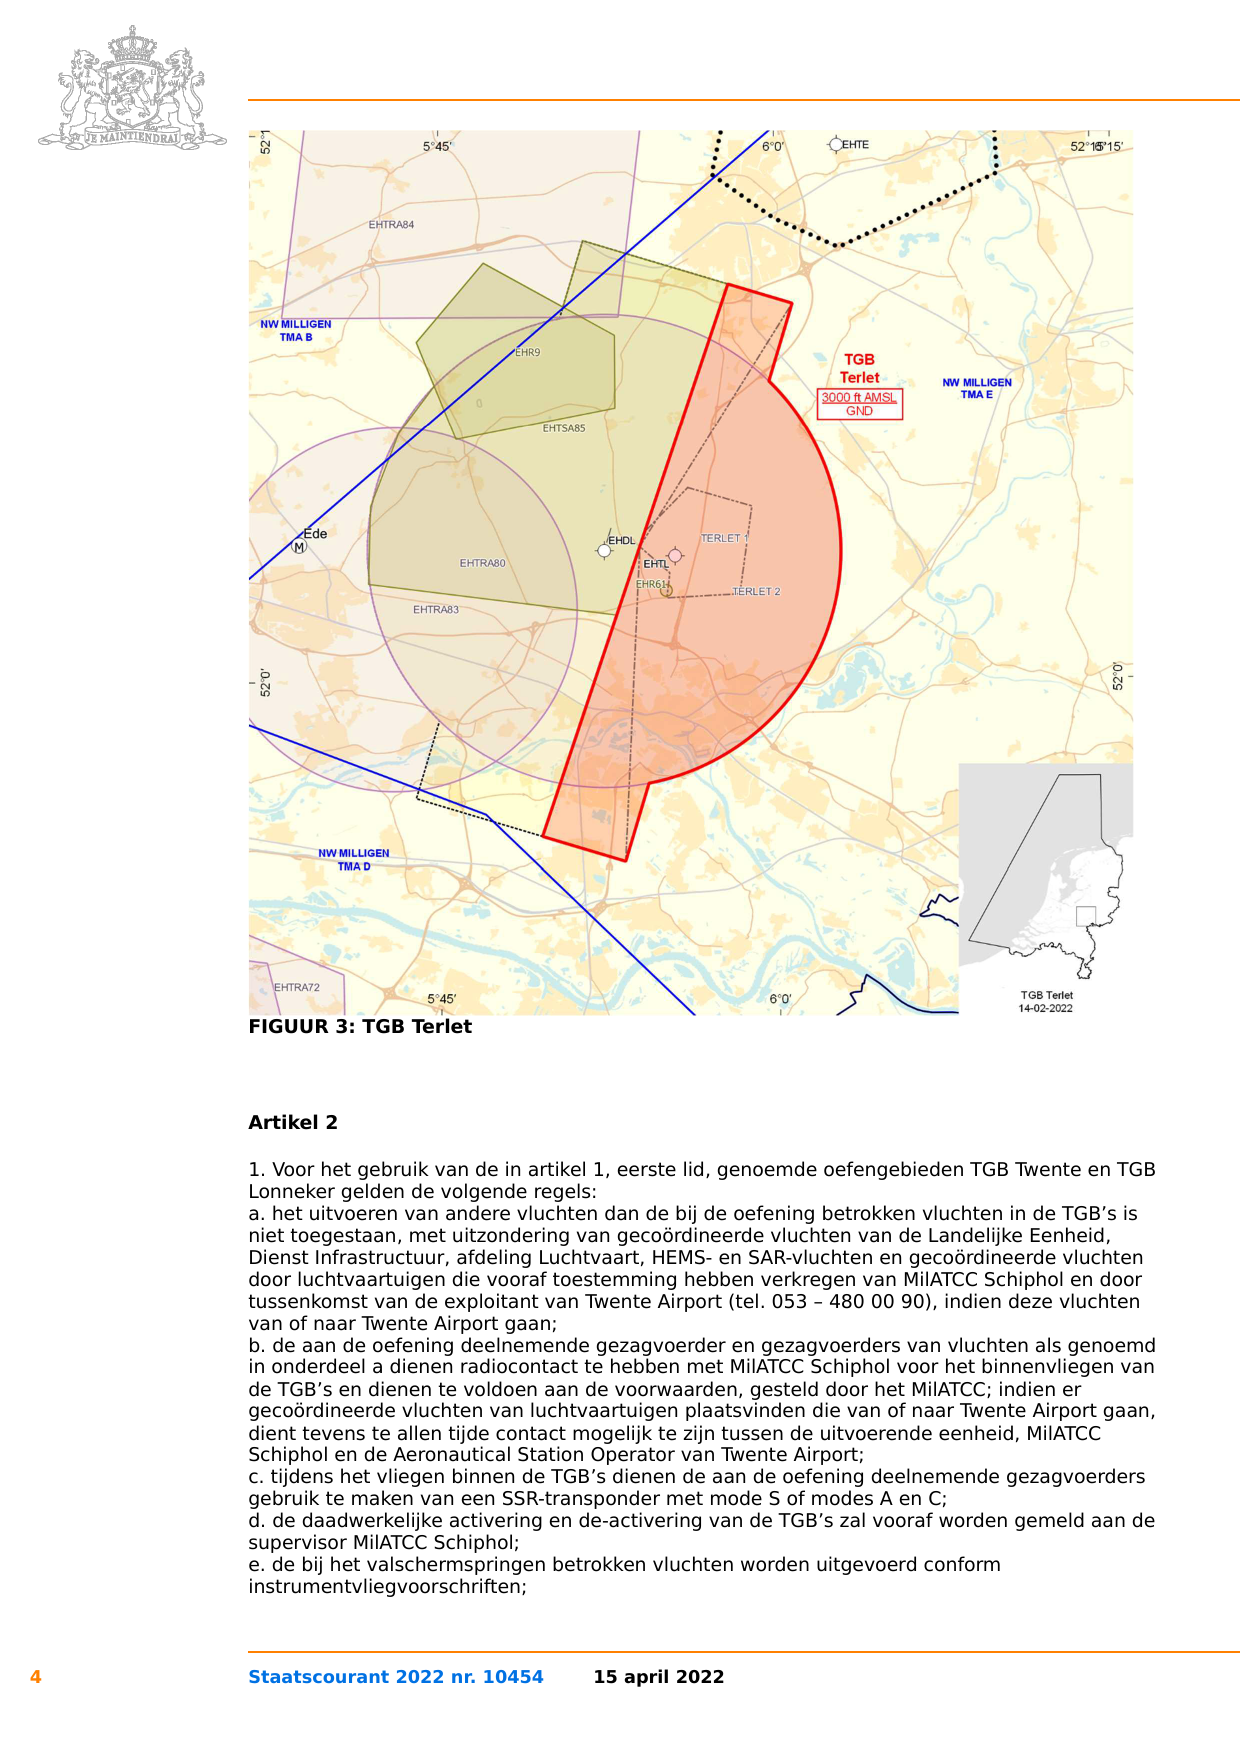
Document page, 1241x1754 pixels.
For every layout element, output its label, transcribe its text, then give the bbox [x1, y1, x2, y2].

subtitle Artikel 2 [248, 1112, 1163, 1134]
text a. het uitvoeren van andere vluchten dan de bij de oefening betrokken vluchten in de TGB’s is niet toegestaan, met uitzondering van gecoördineerde vluchten van de Landelijke Eenheid, Dienst Infrastructuur, afdeling Luchtvaart, HEMS- en SAR-vluchten en gecoördineerde vluchten door luchtvaartuigen die vooraf toestemming hebben verkregen van MilATCC Schiphol en door tussenkomst van de exploitant van Twente Airport (tel. 053 – 480 00 90), indien deze vluchten van of naar Twente Airport gaan; [248, 1203, 1163, 1334]
text 1. Voor het gebruik van de in artikel 1, eerste lid, genoemde oefengebieden TGB Twente en TGB Lonneker gelden de volgende regels: [248, 1159, 1163, 1203]
picture [248, 130, 1134, 1016]
text d. de daadwerkelijke activering en de-activering van de TGB’s zal vooraf worden gemeld aan de supervisor MilATCC Schiphol; [248, 1510, 1163, 1554]
text c. tijdens het vliegen binnen de TGB’s dienen de aan de oefening deelnemende gezagvoerders gebruik te maken van een SSR-transponder met mode S of modes A en C; [248, 1466, 1163, 1510]
text e. de bij het valschermspringen betrokken vluchten worden uitgevoerd conform instrumentvliegvoorschriften; [248, 1554, 1163, 1598]
picture [38, 25, 227, 150]
text FIGUUR 3: TGB Terlet [248, 130, 1163, 1082]
text b. de aan de oefening deelnemende gezagvoerder en gezagvoerders van vluchten als genoemd in onderdeel a dienen radiocontact te hebben met MilATCC Schiphol voor het binnenvliegen van de TGB’s en dienen te voldoen aan de voorwaarden, gesteld door het MilATCC; indien er gecoördineerde vluchten van luchtvaartuigen plaatsvinden die van of naar Twente Airport gaan, dient tevens te allen tijde contact mogelijk te zijn tussen de uitvoerende eenheid, MilATCC Schiphol en de Aeronautical Station Operator van Twente Airport; [248, 1334, 1163, 1466]
